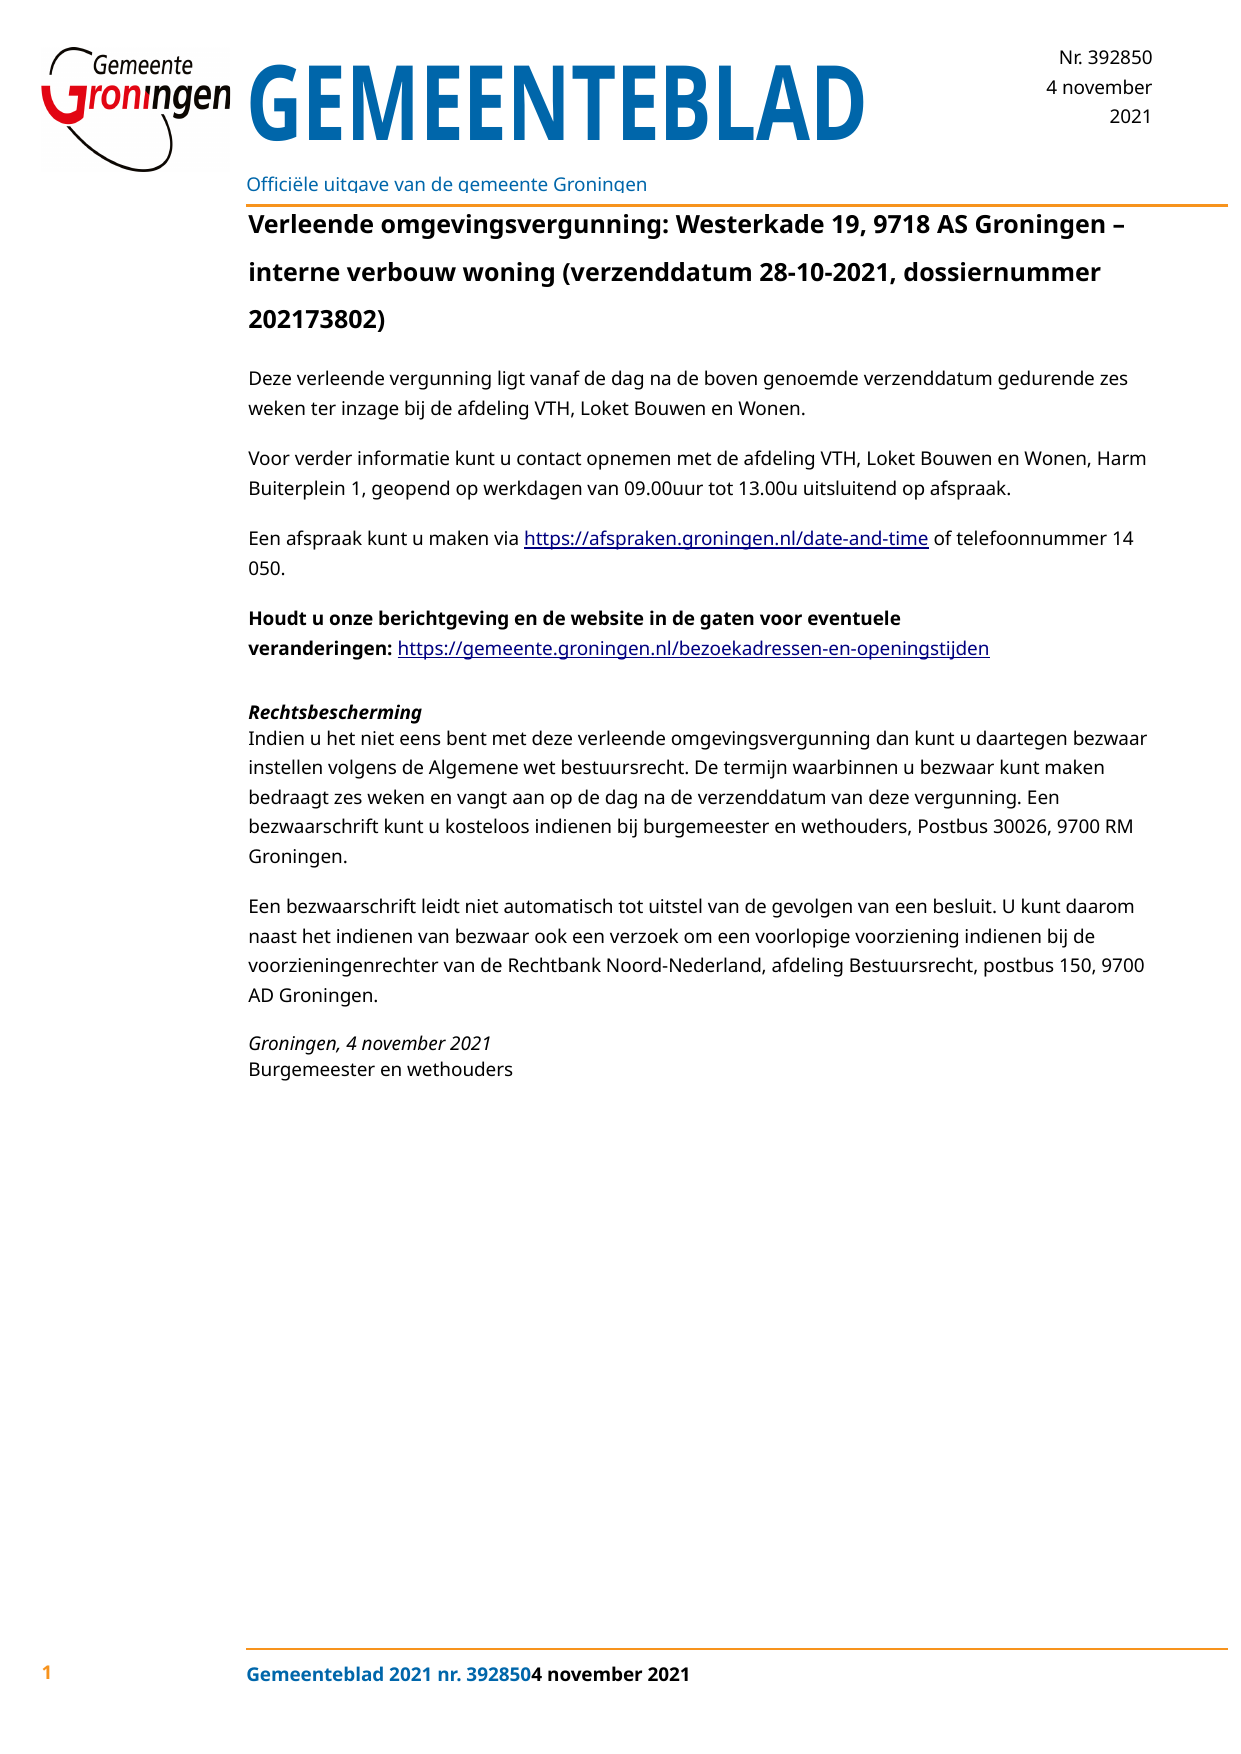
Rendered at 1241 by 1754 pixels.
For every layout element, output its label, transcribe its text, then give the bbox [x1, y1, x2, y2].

text Indien u het niet eens bent met deze verleende omgevingsvergunning dan kunt u daartegen bezwaar instellen volgens de Algemene wet bestuursrecht. De termijn waarbinnen u bezwaar kunt maken bedraagt zes weken en vangt aan op de dag na de verzenddatum van deze vergunning. Een bezwaarschrift kunt u kosteloos indienen bij burgemeester en wethouders, Postbus 30026, 9700 RM Groningen. [248, 725, 1152, 869]
text Rechtsbescherming [248, 699, 1152, 725]
text Groningen, 4 november 2021 [248, 1030, 1152, 1056]
picture [41, 47, 231, 172]
text Houdt u onze berichtgeving en de website in de gaten voor eventuele veranderingen: https://gemeente.groningen.nl/bezoekadressen-en-openingstijden [248, 606, 1152, 661]
text Deze verleende vergunning ligt vanaf de dag na de boven genoemde verzenddatum gedurende zes weken ter inzage bij de afdeling VTH, Loket Bouwen en Wonen. [248, 366, 1152, 421]
text Burgemeester en wethouders [248, 1056, 1152, 1082]
text Een bezwaarschrift leidt niet automatisch tot uitstel van de gevolgen van een besluit. U kunt daarom naast het indienen van bezwaar ook een verzoek om een voorlopige voorziening indienen bij de voorzieningenrechter van de Rechtbank Noord-Nederland, afdeling Bestuursrecht, postbus 150, 9700 AD Groningen. [248, 893, 1152, 1008]
text Verleende omgevingsvergunning: Westerkade 19, 9718 AS Groningen – interne verbouw woning (verzenddatum 28-10-2021, dossiernummer 202173802) [248, 207, 1152, 336]
text Voor verder informatie kunt u contact opnemen met de afdeling VTH, Loket Bouwen en Wonen, Harm Buiterplein 1, geopend op werkdagen van 09.00uur tot 13.00u uitsluitend op afspraak. [248, 446, 1152, 501]
text Een afspraak kunt u maken via https://afspraken.groningen.nl/date-and-time of telefoonnummer 14 050. [248, 526, 1152, 581]
